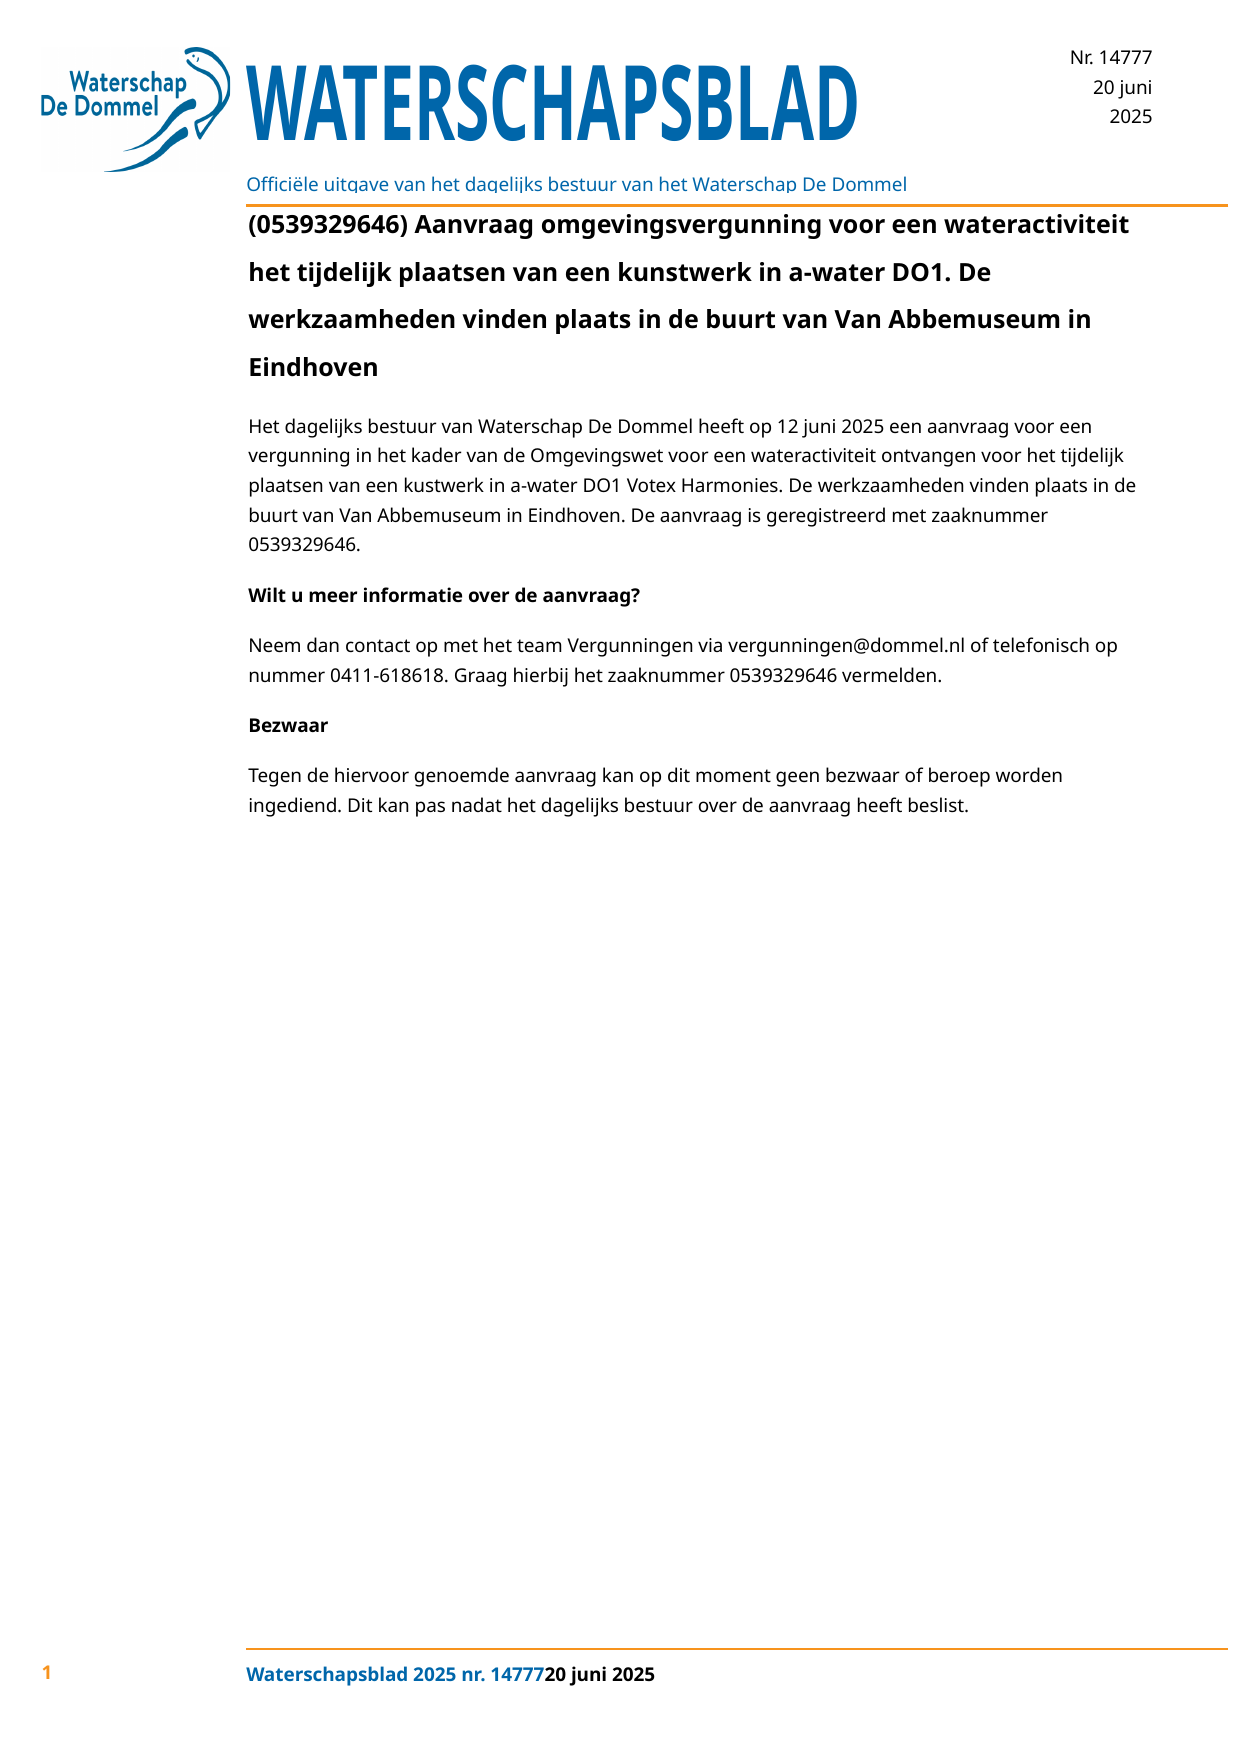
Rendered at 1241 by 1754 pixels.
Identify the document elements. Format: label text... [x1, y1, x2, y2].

picture [204, 47, 231, 76]
text Tegen de hiervoor genoemde aanvraag kan op dit moment geen bezwaar of beroep worden ingediend. Dit kan pas nadat het dagelijks bestuur over de aanvraag heeft beslist. [248, 763, 1152, 818]
text Het dagelijks bestuur van Waterschap De Dommel heeft op 12 juni 2025 een aanvraag voor een vergunning in het kader van de Omgevingswet voor een wateractiviteit ontvangen voor het tijdelijk plaatsen van een kustwerk in a-water DO1 Votex Harmonies. De werkzaamheden vinden plaats in de buurt van Van Abbemuseum in Eindhoven. De aanvraag is geregistreerd met zaaknummer 0539329646. [248, 413, 1152, 557]
picture [41, 47, 231, 172]
text (0539329646) Aanvraag omgevingsvergunning voor een wateractiviteit het tijdelijk plaatsen van een kunstwerk in a-water DO1. De werkzaamheden vinden plaats in de buurt van Van Abbemuseum in Eindhoven [248, 207, 1152, 384]
text Bezwaar [248, 712, 1152, 738]
picture [198, 118, 210, 131]
text Wilt u meer informatie over de aanvraag? [248, 582, 1152, 608]
text Neem dan contact op met het team Vergunningen via vergunningen@dommel.nl of telefonisch op nummer 0411-618618. Graag hierbij het zaaknummer 0539329646 vermelden. [248, 632, 1152, 688]
picture [45, 99, 51, 111]
